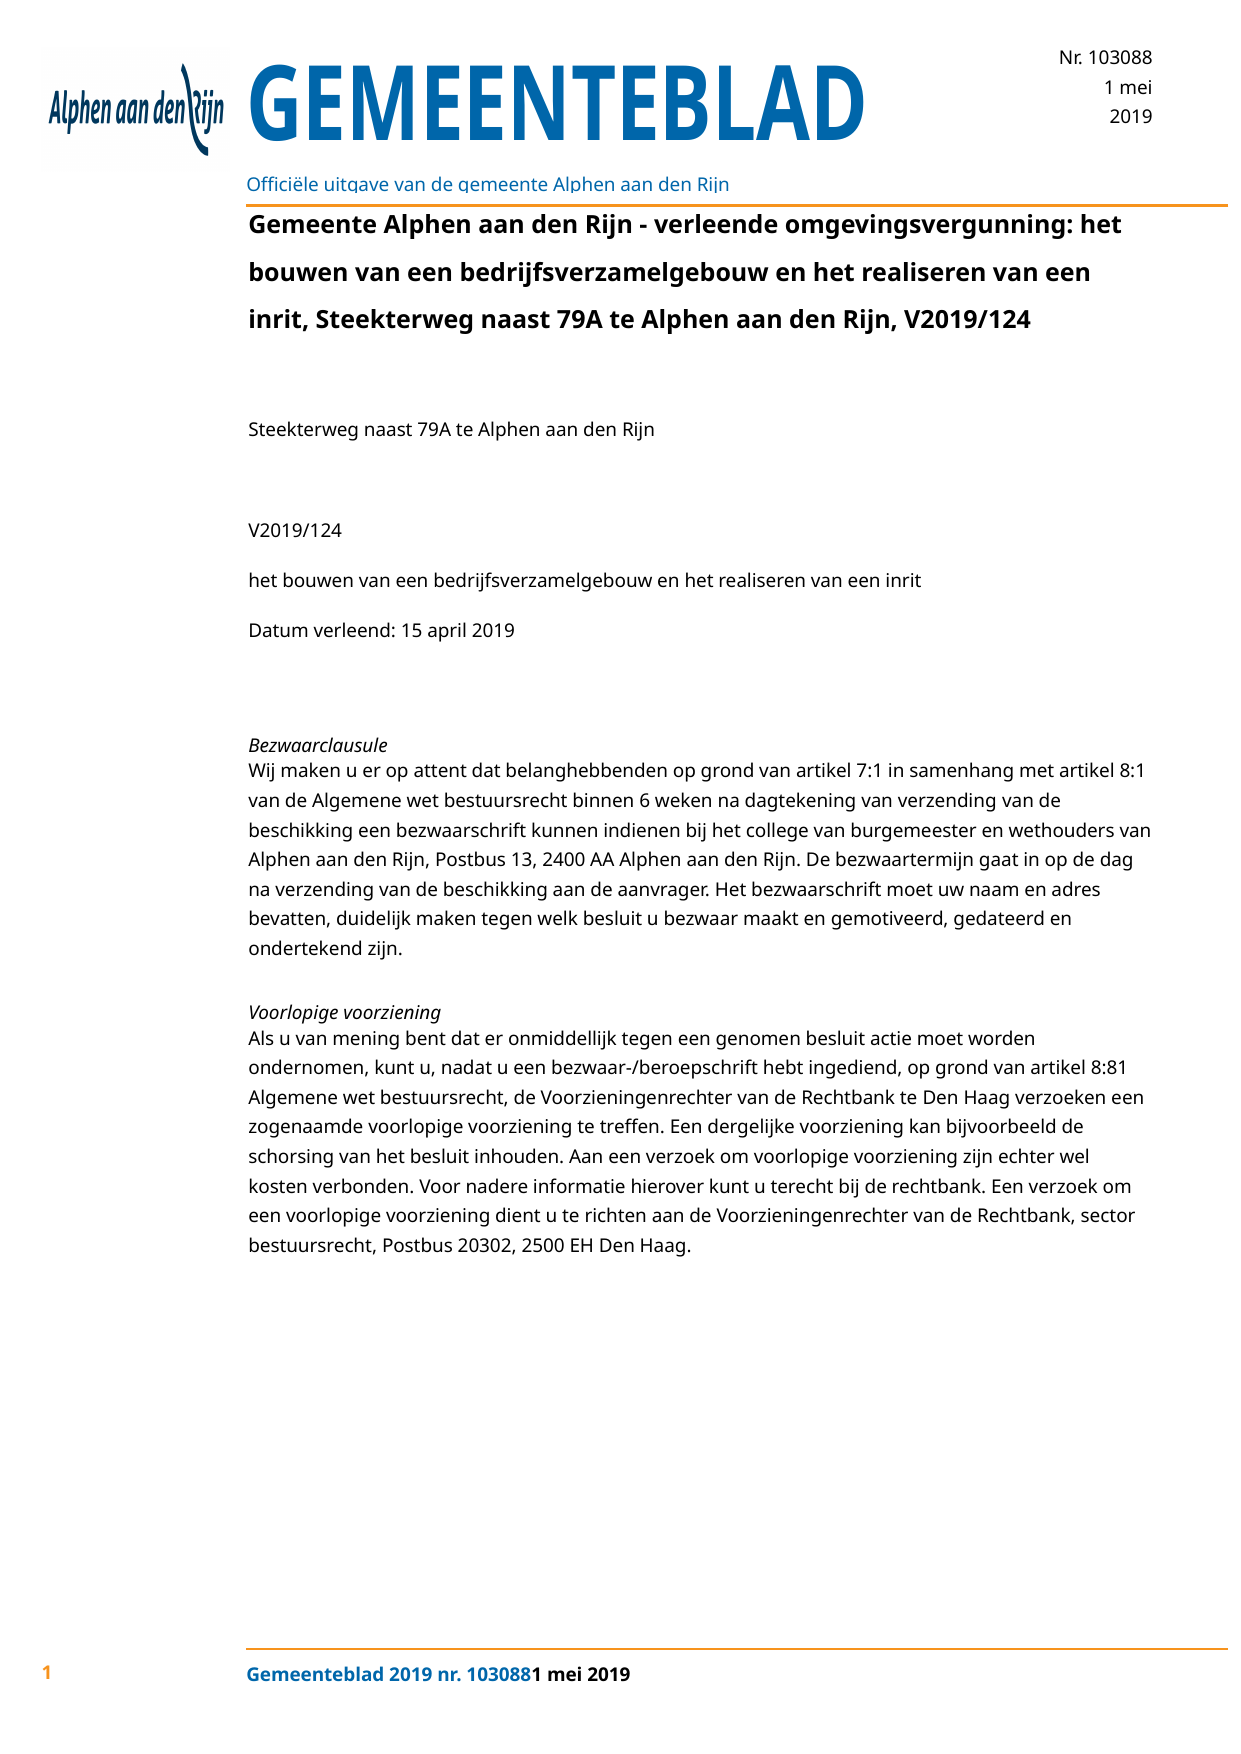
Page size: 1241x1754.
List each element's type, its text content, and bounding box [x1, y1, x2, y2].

text Steekterweg naast 79A te Alphen aan den Rijn [248, 416, 1152, 442]
text het bouwen van een bedrijfsverzamelgebouw en het realiseren van een inrit [248, 567, 1152, 593]
text Bezwaarclausule [248, 732, 1152, 758]
text Datum verleend: 15 april 2019 [248, 618, 1152, 643]
picture [41, 47, 231, 172]
text V2019/124 [248, 517, 1152, 542]
text Als u van mening bent dat er onmiddellijk tegen een genomen besluit actie moet worden ondernomen, kunt u, nadat u een bezwaar-/beroepschrift hebt ingediend, op grond van artikel 8:81 Algemene wet bestuursrecht, de Voorzieningenrechter van de Rechtbank te Den Haag verzoeken een zogenaamde voorlopige voorziening te treffen. Een dergelijke voorziening kan bijvoorbeeld de schorsing van het besluit inhouden. Aan een verzoek om voorlopige voorziening zijn echter wel kosten verbonden. Voor nadere informatie hierover kunt u terecht bij de rechtbank. Een verzoek om een voorlopige voorziening dient u te richten aan de Voorzieningenrechter van de Rechtbank, sector bestuursrecht, Postbus 20302, 2500 EH Den Haag. [248, 1025, 1152, 1258]
text Wij maken u er op attent dat belanghebbenden op grond van artikel 7:1 in samenhang met artikel 8:1 van de Algemene wet bestuursrecht binnen 6 weken na dagtekening van verzending van de beschikking een bezwaarschrift kunnen indienen bij het college van burgemeester en wethouders van Alphen aan den Rijn, Postbus 13, 2400 AA Alphen aan den Rijn. De bezwaartermijn gaat in op de dag na verzending van de beschikking aan de aanvrager. Het bezwaarschrift moet uw naam en adres bevatten, duidelijk maken tegen welk besluit u bezwaar maakt en gemotiveerd, gedateerd en ondertekend zijn. [248, 758, 1152, 961]
text Voorlopige voorziening [248, 999, 1152, 1025]
text Gemeente Alphen aan den Rijn - verleende omgevingsvergunning: het bouwen van een bedrijfsverzamelgebouw en het realiseren van een inrit, Steekterweg naast 79A te Alphen aan den Rijn, V2019/124 [248, 207, 1152, 336]
